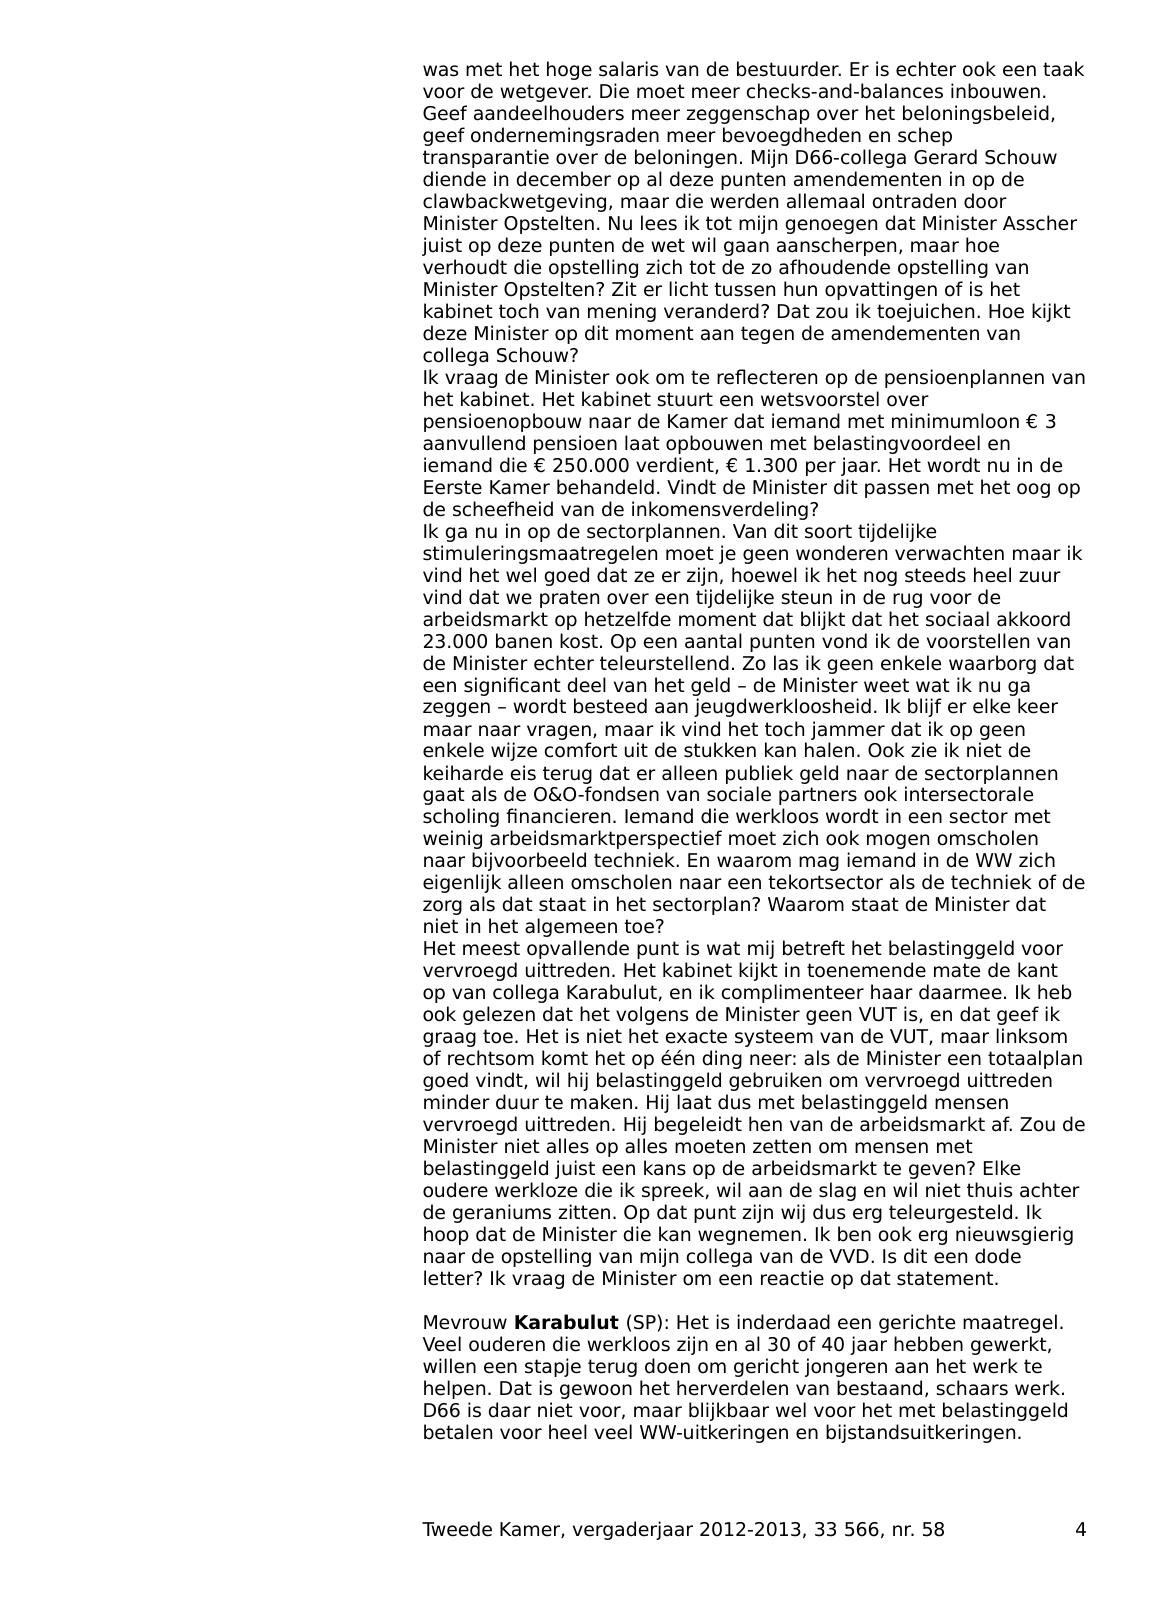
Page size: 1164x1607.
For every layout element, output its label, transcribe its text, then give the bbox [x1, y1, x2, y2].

text Mevrouw Karabulut (SP): Het is inderdaad een gerichte maatregel. Veel ouderen die werkloos zijn en al 30 of 40 jaar hebben gewerkt, willen een stapje terug doen om gericht jongeren aan het werk te helpen. Dat is gewoon het herverdelen van bestaand, schaars werk. D66 is daar niet voor, maar blijkbaar wel voor het met belastinggeld betalen voor heel veel WW-uitkeringen en bijstandsuitkeringen. [422, 1312, 1087, 1444]
text was met het hoge salaris van de bestuurder. Er is echter ook een taak voor de wetgever. Die moet meer checks-and-balances inbouwen. Geef aandeelhouders meer zeggenschap over het beloningsbeleid, geef ondernemingsraden meer bevoegdheden en schep transparantie over de beloningen. Mijn D66-collega Gerard Schouw diende in december op al deze punten amendementen in op de clawbackwetgeving, maar die werden allemaal ontraden door Minister Opstelten. Nu lees ik tot mijn genoegen dat Minister Asscher juist op deze punten de wet wil gaan aanscherpen, maar hoe verhoudt die opstelling zich tot de zo afhoudende opstelling van Minister Opstelten? Zit er licht tussen hun opvattingen of is het kabinet toch van mening veranderd? Dat zou ik toejuichen. Hoe kijkt deze Minister op dit moment aan tegen de amendementen van collega Schouw? [422, 59, 1087, 367]
text Ik ga nu in op de sectorplannen. Van dit soort tijdelijke stimuleringsmaatregelen moet je geen wonderen verwachten maar ik vind het wel goed dat ze er zijn, hoewel ik het nog steeds heel zuur vind dat we praten over een tijdelijke steun in de rug voor de arbeidsmarkt op hetzelfde moment dat blijkt dat het sociaal akkoord 23.000 banen kost. Op een aantal punten vond ik de voorstellen van de Minister echter teleurstellend. Zo las ik geen enkele waarborg dat een significant deel van het geld – de Minister weet wat ik nu ga zeggen – wordt besteed aan jeugdwerkloosheid. Ik blijf er elke keer maar naar vragen, maar ik vind het toch jammer dat ik op geen enkele wijze comfort uit de stukken kan halen. Ook zie ik niet de keiharde eis terug dat er alleen publiek geld naar de sectorplannen gaat als de O&O-fondsen van sociale partners ook intersectorale scholing financieren. Iemand die werkloos wordt in een sector met weinig arbeidsmarktperspectief moet zich ook mogen omscholen naar bijvoorbeeld techniek. En waarom mag iemand in de WW zich eigenlijk alleen omscholen naar een tekortsector als de techniek of de zorg als dat staat in het sectorplan? Waarom staat de Minister dat niet in het algemeen toe? [422, 521, 1087, 938]
text Ik vraag de Minister ook om te reflecteren op de pensioenplannen van het kabinet. Het kabinet stuurt een wetsvoorstel over pensioenopbouw naar de Kamer dat iemand met minimumloon € 3 aanvullend pensioen laat opbouwen met belastingvoordeel en iemand die € 250.000 verdient, € 1.300 per jaar. Het wordt nu in de Eerste Kamer behandeld. Vindt de Minister dit passen met het oog op de scheefheid van de inkomensverdeling? [422, 367, 1087, 521]
text Het meest opvallende punt is wat mij betreft het belastinggeld voor vervroegd uittreden. Het kabinet kijkt in toenemende mate de kant op van collega Karabulut, en ik complimenteer haar daarmee. Ik heb ook gelezen dat het volgens de Minister geen VUT is, en dat geef ik graag toe. Het is niet het exacte systeem van de VUT, maar linksom of rechtsom komt het op één ding neer: als de Minister een totaalplan goed vindt, wil hij belastinggeld gebruiken om vervroegd uittreden minder duur te maken. Hij laat dus met belastinggeld mensen vervroegd uittreden. Hij begeleidt hen van de arbeidsmarkt af. Zou de Minister niet alles op alles moeten zetten om mensen met belastinggeld juist een kans op de arbeidsmarkt te geven? Elke oudere werkloze die ik spreek, wil aan de slag en wil niet thuis achter de geraniums zitten. Op dat punt zijn wij dus erg teleurgesteld. Ik hoop dat de Minister die kan wegnemen. Ik ben ook erg nieuwsgierig naar de opstelling van mijn collega van de VVD. Is dit een dode letter? Ik vraag de Minister om een reactie op dat statement. [422, 938, 1087, 1290]
